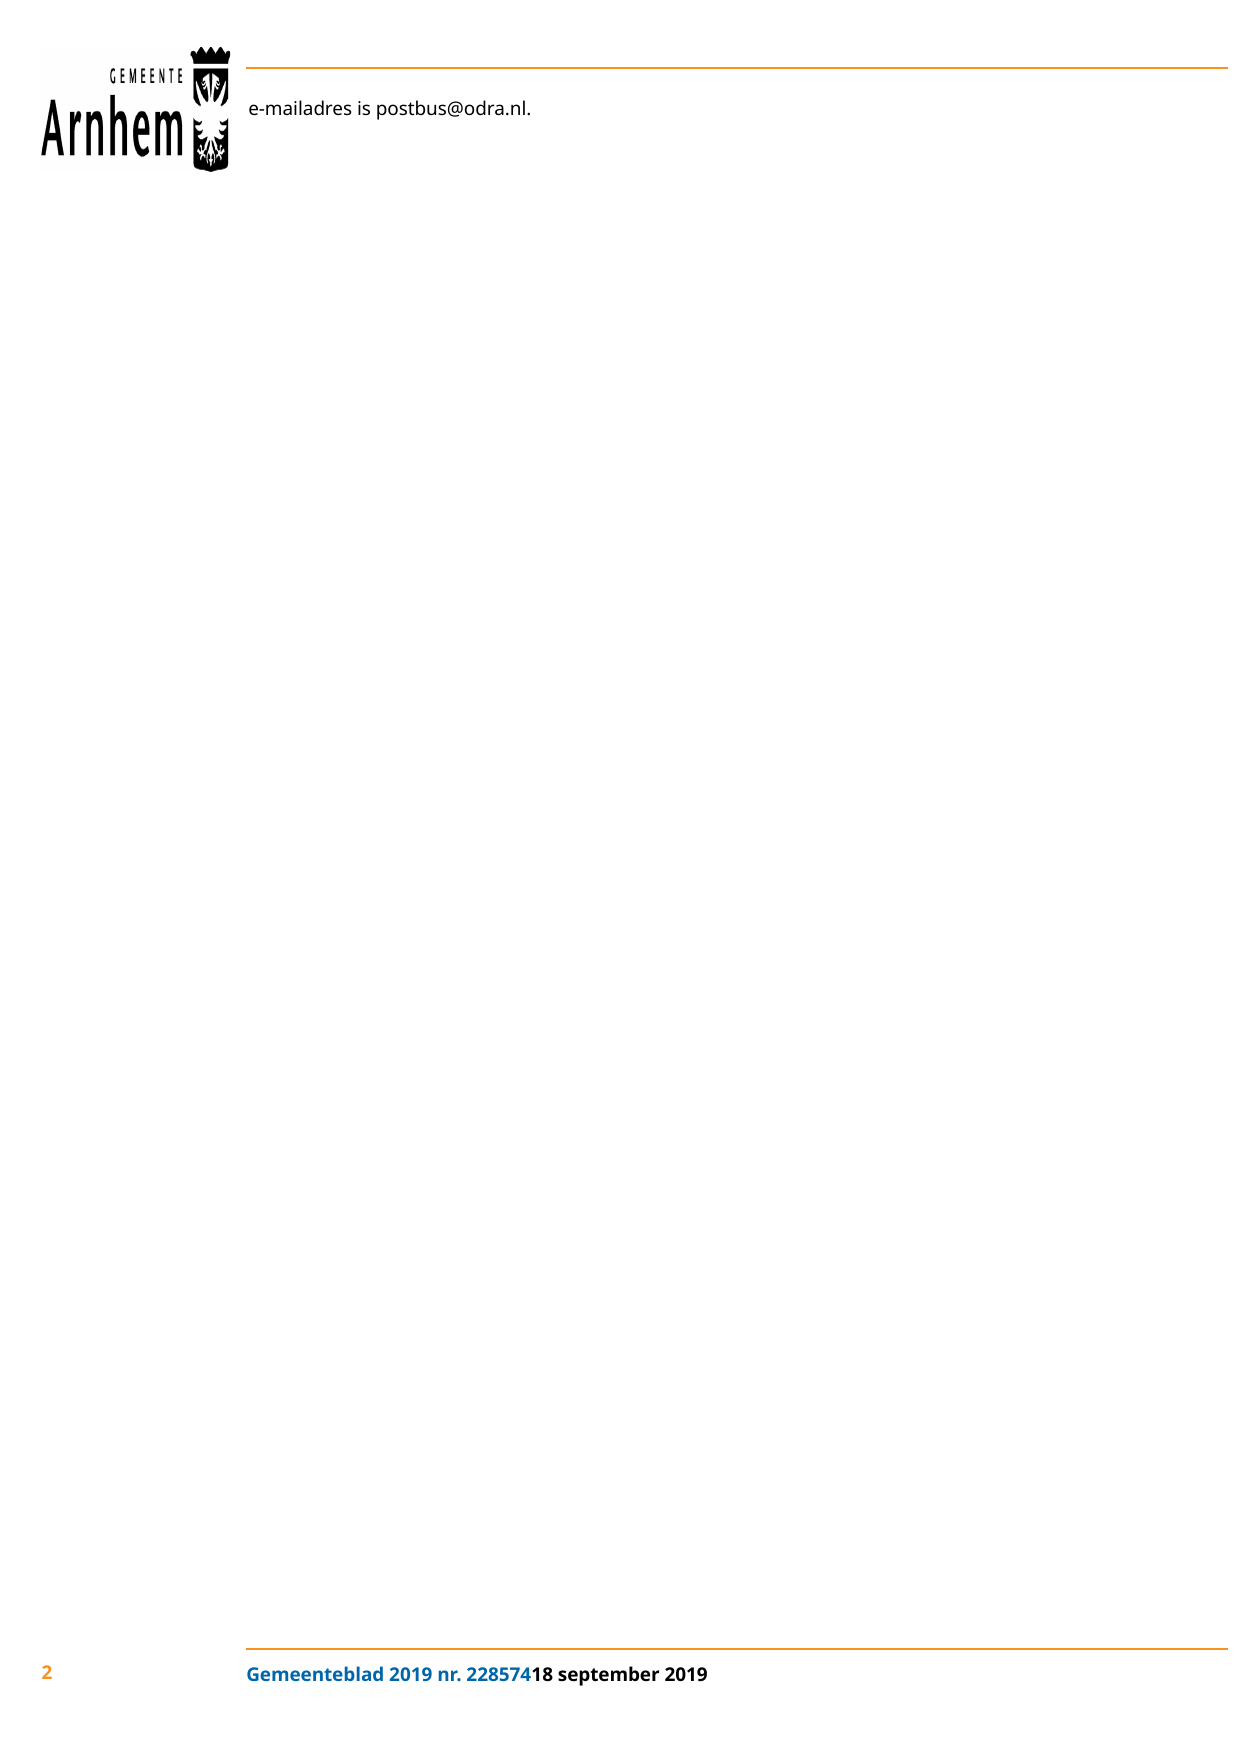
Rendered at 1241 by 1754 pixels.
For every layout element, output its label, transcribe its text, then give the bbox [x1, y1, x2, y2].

text e-mailadres is postbus@odra.nl. [248, 95, 1152, 121]
picture [41, 47, 231, 172]
